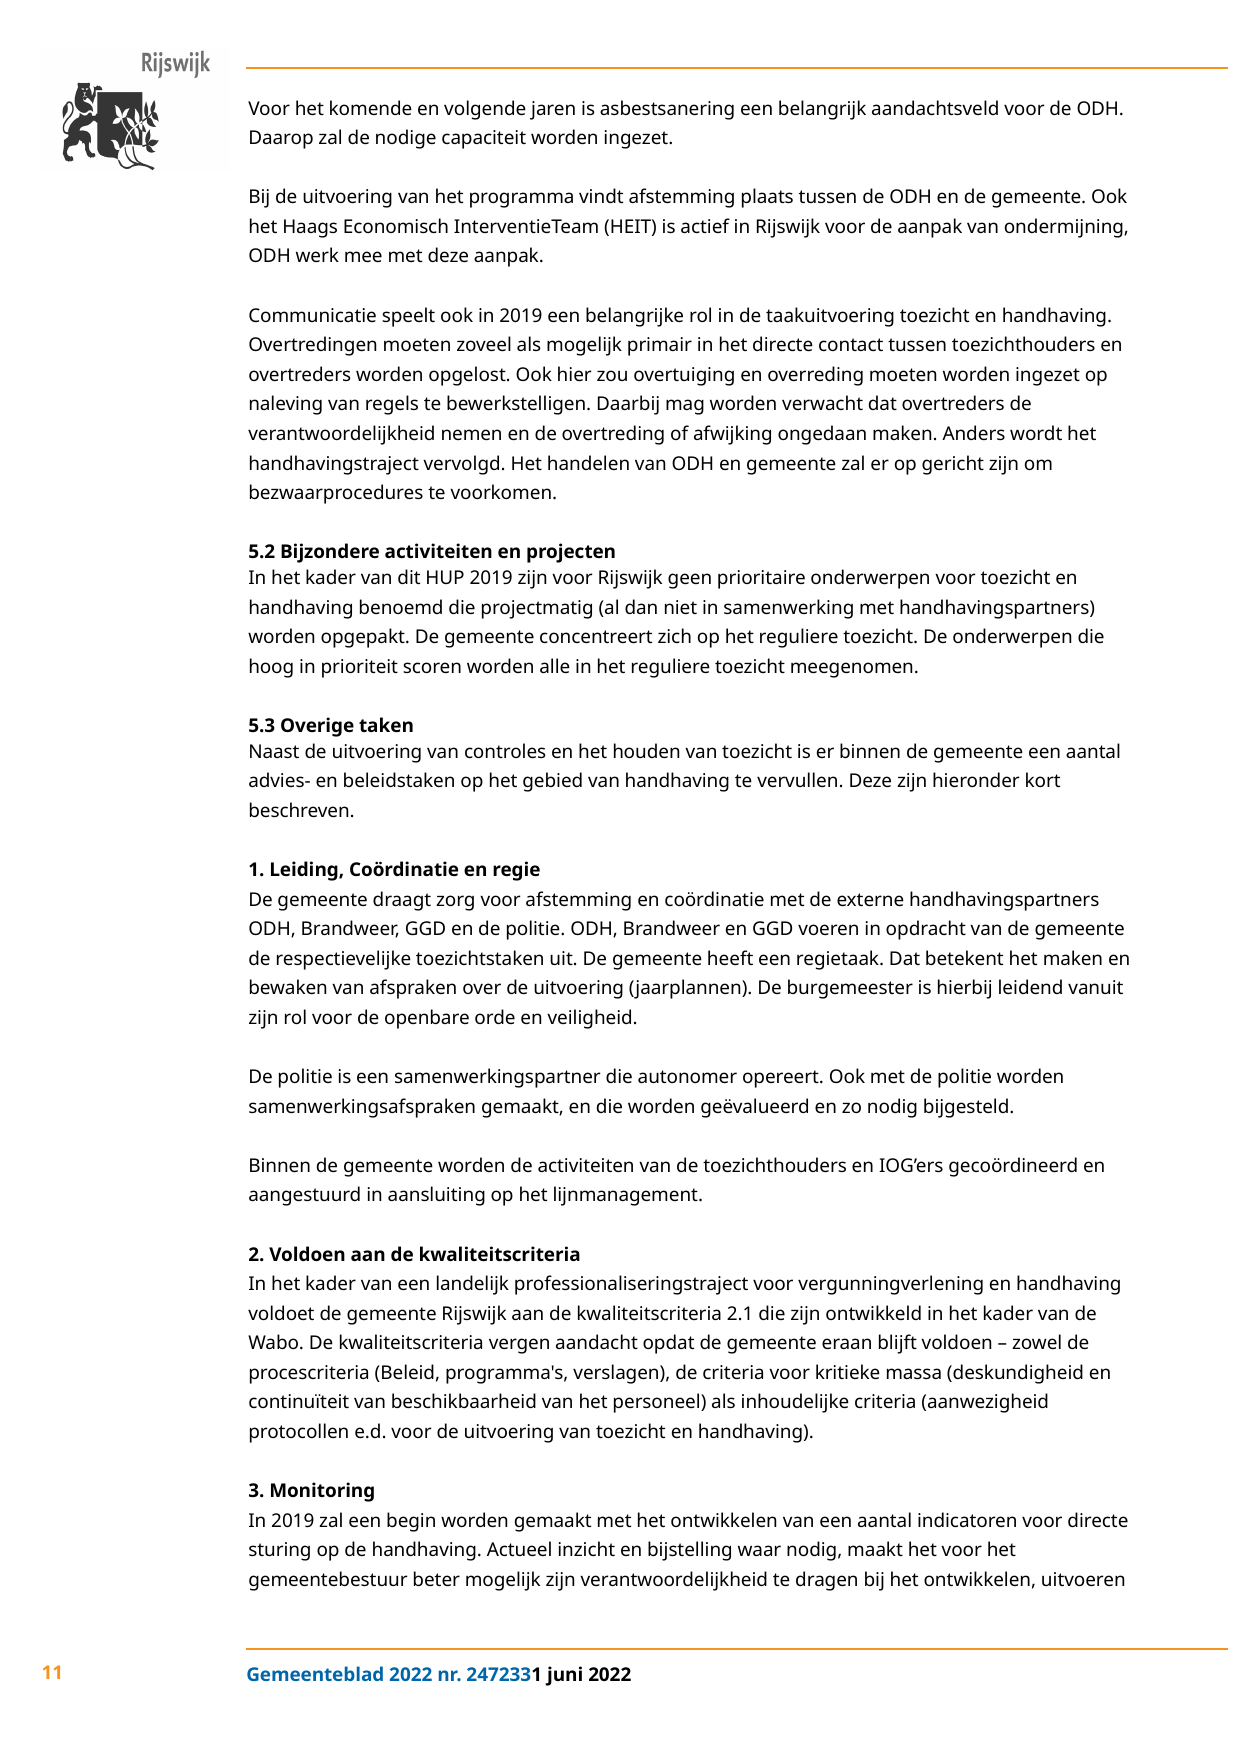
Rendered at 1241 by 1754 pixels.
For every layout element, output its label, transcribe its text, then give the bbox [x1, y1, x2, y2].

text 5.2 Bijzondere activiteiten en projecten [248, 538, 1152, 564]
text Voor het komende en volgende jaren is asbestsanering een belangrijk aandachtsveld voor de ODH. Daarop zal de nodige capaciteit worden ingezet. [248, 95, 1152, 150]
text Binnen de gemeente worden de activiteiten van de toezichthouders en IOG’ers gecoördineerd en aangestuurd in aansluiting op het lijnmanagement. [248, 1152, 1152, 1207]
text In het kader van dit HUP 2019 zijn voor Rijswijk geen prioritaire onderwerpen voor toezicht en handhaving benoemd die projectmatig (al dan niet in samenwerking met handhavingspartners) worden opgepakt. De gemeente concentreert zich op het reguliere toezicht. De onderwerpen die hoog in prioriteit scoren worden alle in het reguliere toezicht meegenomen. [248, 564, 1152, 679]
picture [41, 47, 231, 172]
text In 2019 zal een begin worden gemaakt met het ontwikkelen van een aantal indicatoren voor directe sturing op de handhaving. Actueel inzicht en bijstelling waar nodig, maakt het voor het gemeentebestuur beter mogelijk zijn verantwoordelijkheid te dragen bij het ontwikkelen, uitvoeren [248, 1507, 1152, 1592]
text 1. Leiding, Coördinatie en regie [248, 856, 1152, 882]
text In het kader van een landelijk professionaliseringstraject voor vergunningverlening en handhaving voldoet de gemeente Rijswijk aan de kwaliteitscriteria 2.1 die zijn ontwikkeld in het kader van de Wabo. De kwaliteitscriteria vergen aandacht opdat de gemeente eraan blijft voldoen – zowel de procescriteria (Beleid, programma's, verslagen), de criteria voor kritieke massa (deskundigheid en continuïteit van beschikbaarheid van het personeel) als inhoudelijke criteria (aanwezigheid protocollen e.d. voor de uitvoering van toezicht en handhaving). [248, 1270, 1152, 1444]
text 2. Voldoen aan de kwaliteitscriteria [248, 1241, 1152, 1267]
text De gemeente draagt zorg voor afstemming en coördinatie met de externe handhavingspartners ODH, Brandweer, GGD en de politie. ODH, Brandweer en GGD voeren in opdracht van de gemeente de respectievelijke toezichtstaken uit. De gemeente heeft een regietaak. Dat betekent het maken en bewaken van afspraken over de uitvoering (jaarplannen). De burgemeester is hierbij leidend vanuit zijn rol voor de openbare orde en veiligheid. [248, 886, 1152, 1030]
text 5.3 Overige taken [248, 712, 1152, 738]
text Bij de uitvoering van het programma vindt afstemming plaats tussen de ODH en de gemeente. Ook het Haags Economisch InterventieTeam (HEIT) is actief in Rijswijk voor de aanpak van ondermijning, ODH werk mee met deze aanpak. [248, 183, 1152, 268]
text De politie is een samenwerkingspartner die autonomer opereert. Ook met de politie worden samenwerkingsafspraken gemaakt, en die worden geëvalueerd en zo nodig bijgesteld. [248, 1063, 1152, 1119]
text 3. Monitoring [248, 1477, 1152, 1503]
text Communicatie speelt ook in 2019 een belangrijke rol in de taakuitvoering toezicht en handhaving. Overtredingen moeten zoveel als mogelijk primair in het directe contact tussen toezichthouders en overtreders worden opgelost. Ook hier zou overtuiging en overreding moeten worden ingezet op naleving van regels te bewerkstelligen. Daarbij mag worden verwacht dat overtreders de verantwoordelijkheid nemen en de overtreding of afwijking ongedaan maken. Anders wordt het handhavingstraject vervolgd. Het handelen van ODH en gemeente zal er op gericht zijn om bezwaarprocedures te voorkomen. [248, 302, 1152, 505]
text Naast de uitvoering van controles en het houden van toezicht is er binnen de gemeente een aantal advies- en beleidstaken op het gebied van handhaving te vervullen. Deze zijn hieronder kort beschreven. [248, 738, 1152, 823]
